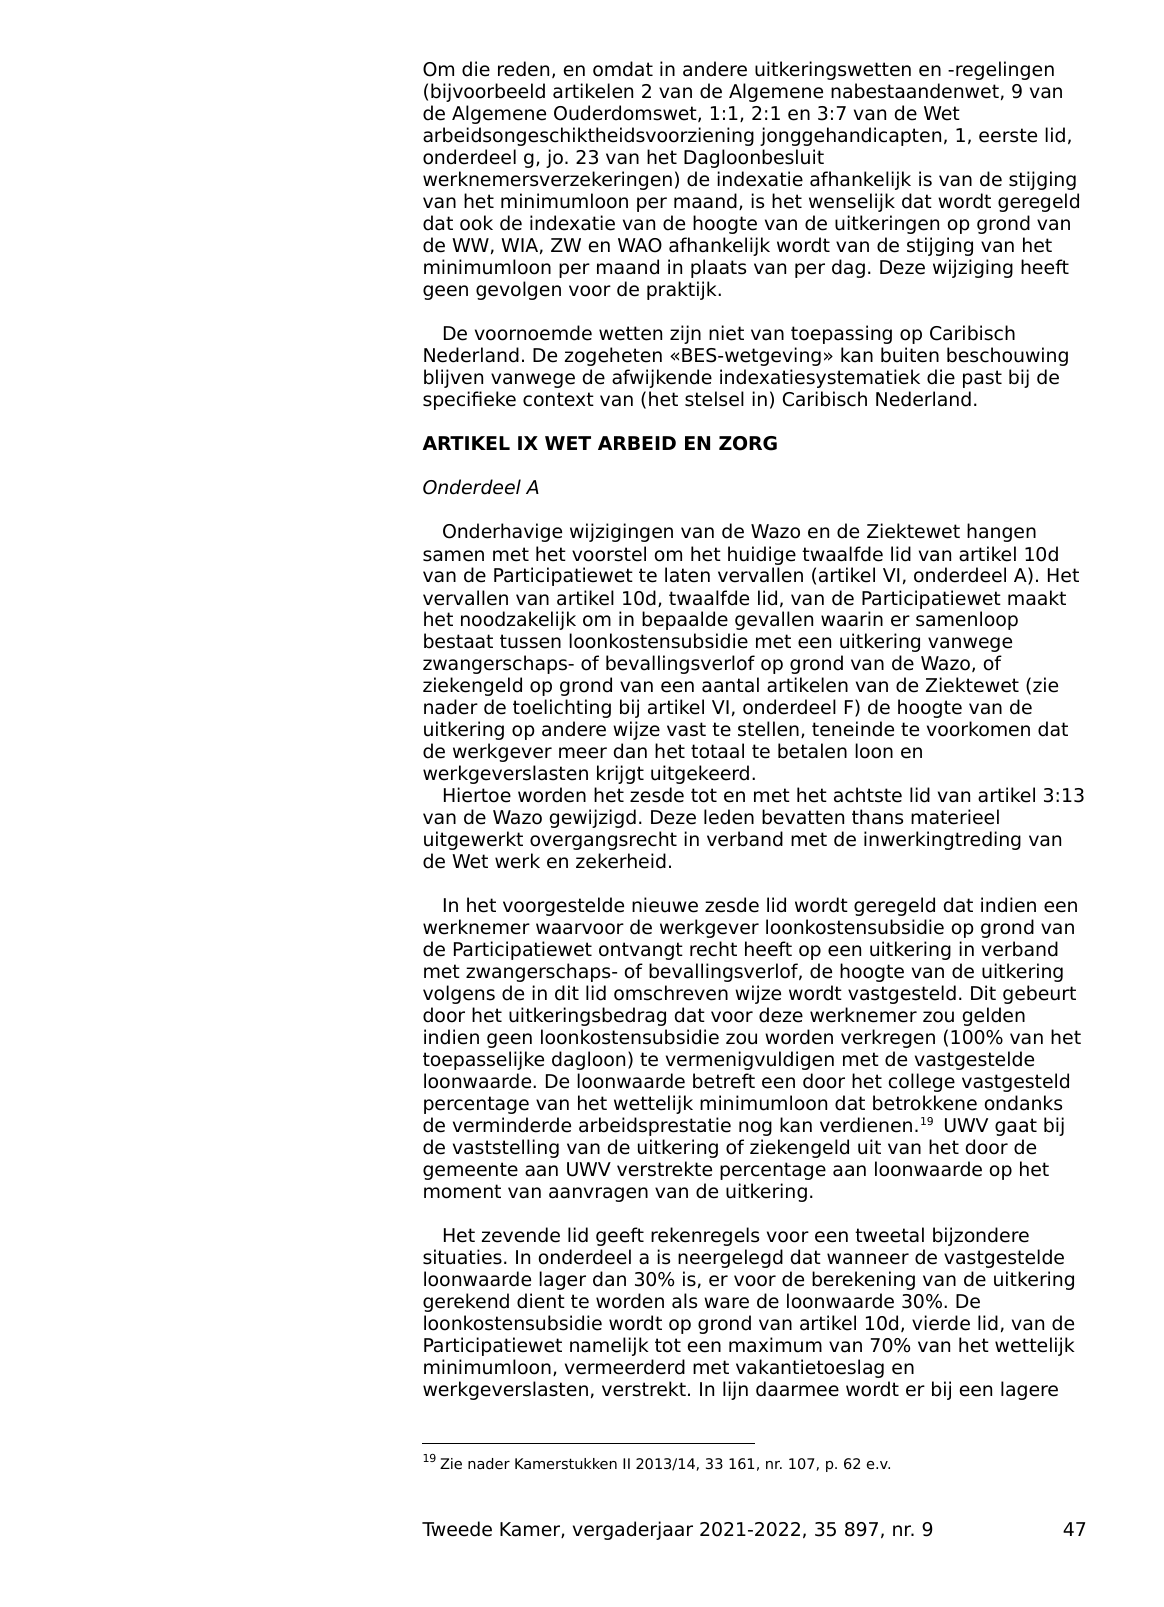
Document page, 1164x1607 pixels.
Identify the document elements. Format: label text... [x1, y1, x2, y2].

subtitle ARTIKEL IX WET ARBEID EN ZORG [422, 433, 1087, 455]
text In het voorgestelde nieuwe zesde lid wordt geregeld dat indien een werknemer waarvoor de werkgever loonkostensubsidie op grond van de Participatiewet ontvangt recht heeft op een uitkering in verband met zwangerschaps- of bevallingsverlof, de hoogte van de uitkering volgens de in dit lid omschreven wijze wordt vastgesteld. Dit gebeurt door het uitkeringsbedrag dat voor deze werknemer zou gelden indien geen loonkostensubsidie zou worden verkregen (100% van het toepasselijke dagloon) te vermenigvuldigen met de vastgestelde loonwaarde. De loonwaarde betreft een door het college vastgesteld percentage van het wettelijk minimumloon dat betrokkene ondanks de verminderde arbeidsprestatie nog kan verdienen. UWV gaat bij de vaststelling van de uitkering of ziekengeld uit van het door de gemeente aan UWV verstrekte percentage aan loonwaarde op het moment van aanvragen van de uitkering. [422, 895, 1087, 1203]
subtitle Onderdeel A [422, 477, 1087, 499]
text Onderhavige wijzigingen van de Wazo en de Ziektewet hangen samen met het voorstel om het huidige twaalfde lid van artikel 10d van de Participatiewet te laten vervallen (artikel VI, onderdeel A). Het vervallen van artikel 10d, twaalfde lid, van de Participatiewet maakt het noodzakelijk om in bepaalde gevallen waarin er samenloop bestaat tussen loonkostensubsidie met een uitkering vanwege zwangerschaps- of bevallingsverlof op grond van de Wazo, of ziekengeld op grond van een aantal artikelen van de Ziektewet (zie nader de toelichting bij artikel VI, onderdeel F) de hoogte van de uitkering op andere wijze vast te stellen, teneinde te voorkomen dat de werkgever meer dan het totaal te betalen loon en werkgeverslasten krijgt uitgekeerd. [422, 521, 1087, 785]
text Hiertoe worden het zesde tot en met het achtste lid van artikel 3:13 van de Wazo gewijzigd. Deze leden bevatten thans materieel uitgewerkt overgangsrecht in verband met de inwerkingtreding van de Wet werk en zekerheid. [422, 785, 1087, 873]
text Om die reden, en omdat in andere uitkeringswetten en -regelingen (bijvoorbeeld artikelen 2 van de Algemene nabestaandenwet, 9 van de Algemene Ouderdomswet, 1:1, 2:1 en 3:7 van de Wet arbeidsongeschiktheidsvoorziening jonggehandicapten, 1, eerste lid, onderdeel g, jo. 23 van het Dagloonbesluit werknemersverzekeringen) de indexatie afhankelijk is van de stijging van het minimumloon per maand, is het wenselijk dat wordt geregeld dat ook de indexatie van de hoogte van de uitkeringen op grond van de WW, WIA, ZW en WAO afhankelijk wordt van de stijging van het minimumloon per maand in plaats van per dag. Deze wijziging heeft geen gevolgen voor de praktijk. [422, 59, 1087, 301]
text Zie nader Kamerstukken II 2013/14, 33 161, nr. 107, p. 62 e.v. [422, 1452, 1087, 1474]
text De voornoemde wetten zijn niet van toepassing op Caribisch Nederland. De zogeheten «BES-wetgeving» kan buiten beschouwing blijven vanwege de afwijkende indexatiesystematiek die past bij de specifieke context van (het stelsel in) Caribisch Nederland. [422, 323, 1087, 411]
text Het zevende lid geeft rekenregels voor een tweetal bijzondere situaties. In onderdeel a is neergelegd dat wanneer de vastgestelde loonwaarde lager dan 30% is, er voor de berekening van de uitkering gerekend dient te worden als ware de loonwaarde 30%. De loonkostensubsidie wordt op grond van artikel 10d, vierde lid, van de Participatiewet namelijk tot een maximum van 70% van het wettelijk minimumloon, vermeerderd met vakantietoeslag en werkgeverslasten, verstrekt. In lijn daarmee wordt er bij een lagere [422, 1225, 1087, 1401]
